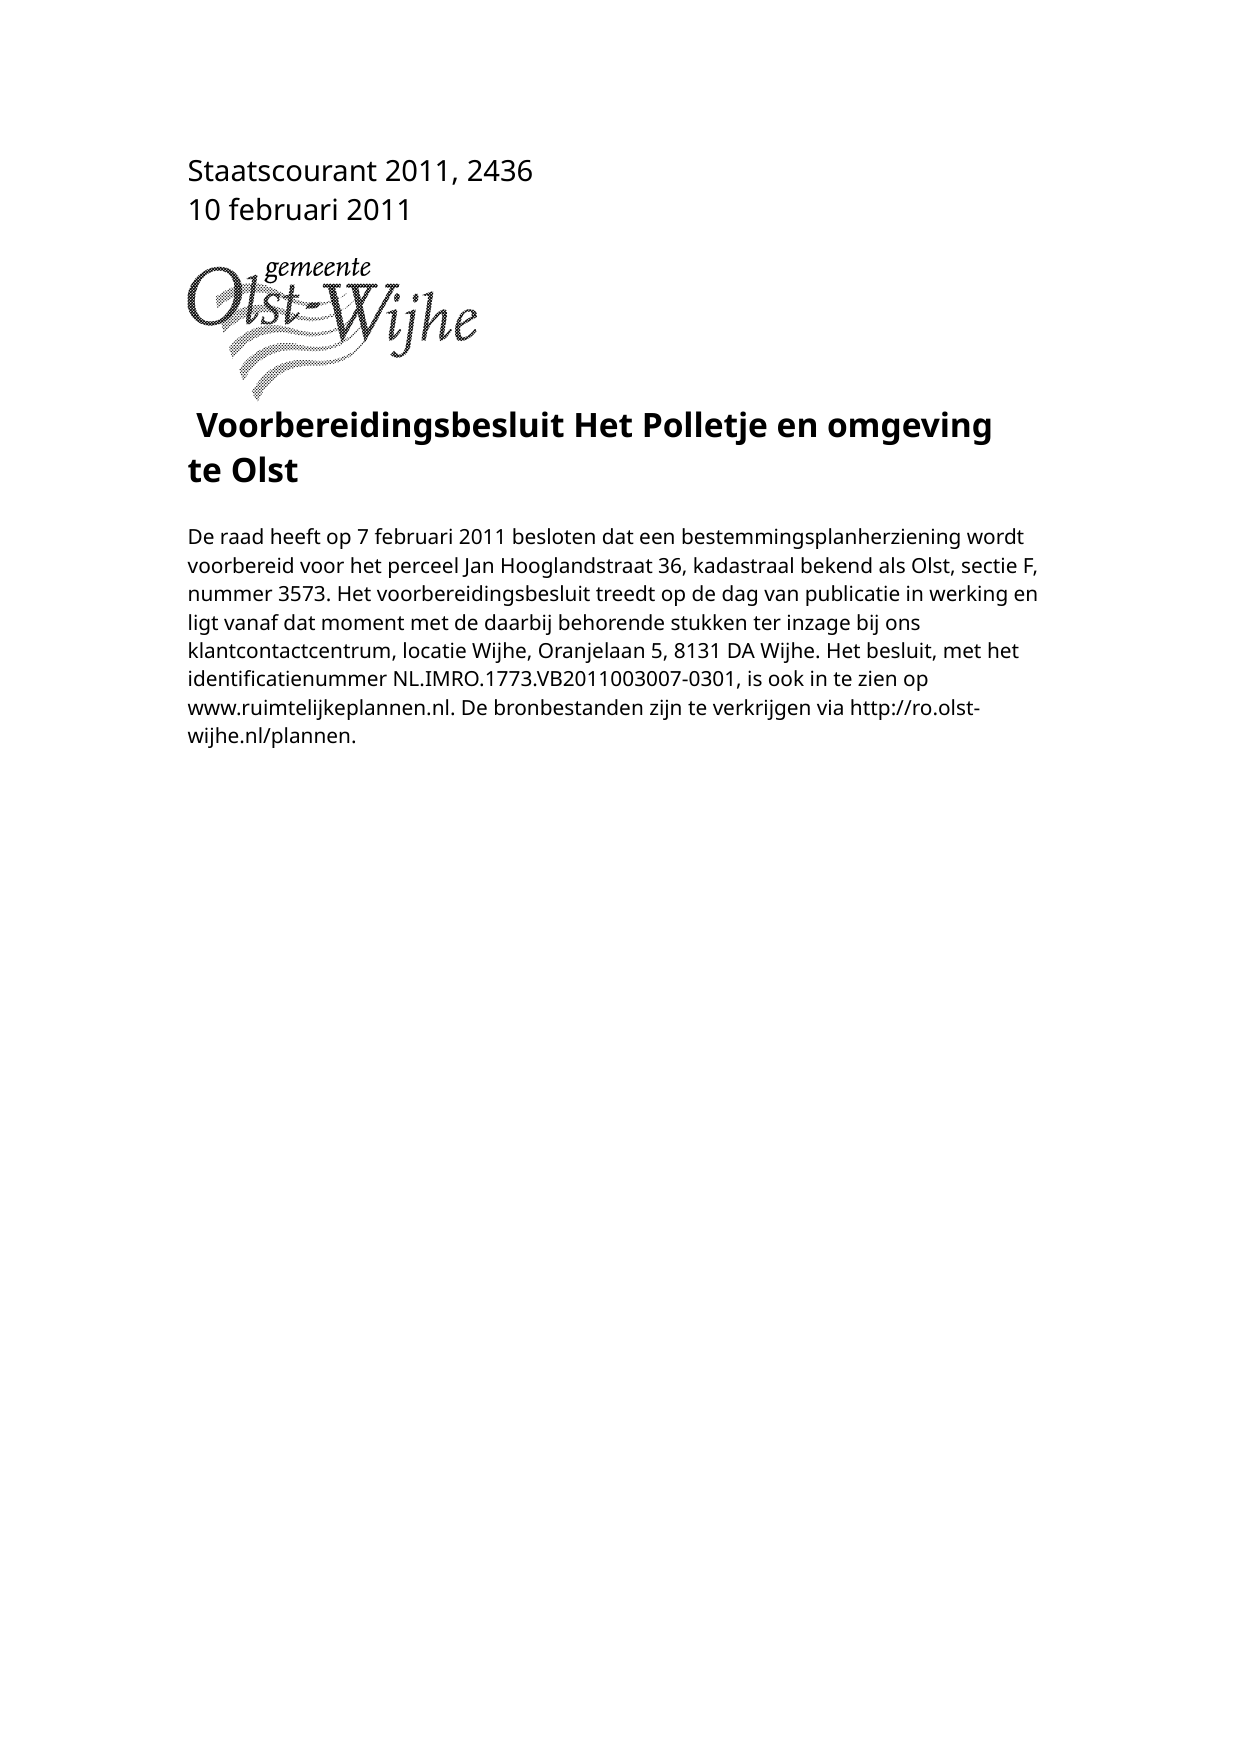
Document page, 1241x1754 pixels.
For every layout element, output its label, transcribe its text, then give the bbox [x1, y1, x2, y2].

subtitle Voorbereidingsbesluit Het Polletje en omgeving te Olst [187, 271, 1053, 492]
text Staatscourant 2011, 2436 [187, 150, 1053, 190]
text 10 februari 2011 [187, 190, 1053, 229]
text De raad heeft op 7 februari 2011 besloten dat een bestemmingsplanherziening wordt voorbereid voor het perceel Jan Hooglandstraat 36, kadastraal bekend als Olst, sectie F, nummer 3573. Het voorbereidingsbesluit treedt op de dag van publicatie in werking en ligt vanaf dat moment met de daarbij behorende stukken ter inzage bij ons klantcontactcentrum, locatie Wijhe, Oranjelaan 5, 8131 DA Wijhe. Het besluit, met het identificatienummer NL.IMRO.1773.VB2011003007-0301, is ook in te zien op www.ruimtelijkeplannen.nl. De bronbestanden zijn te verkrijgen via http://ro.olst-wijhe.nl/plannen. [187, 522, 1053, 750]
picture [187, 258, 477, 402]
